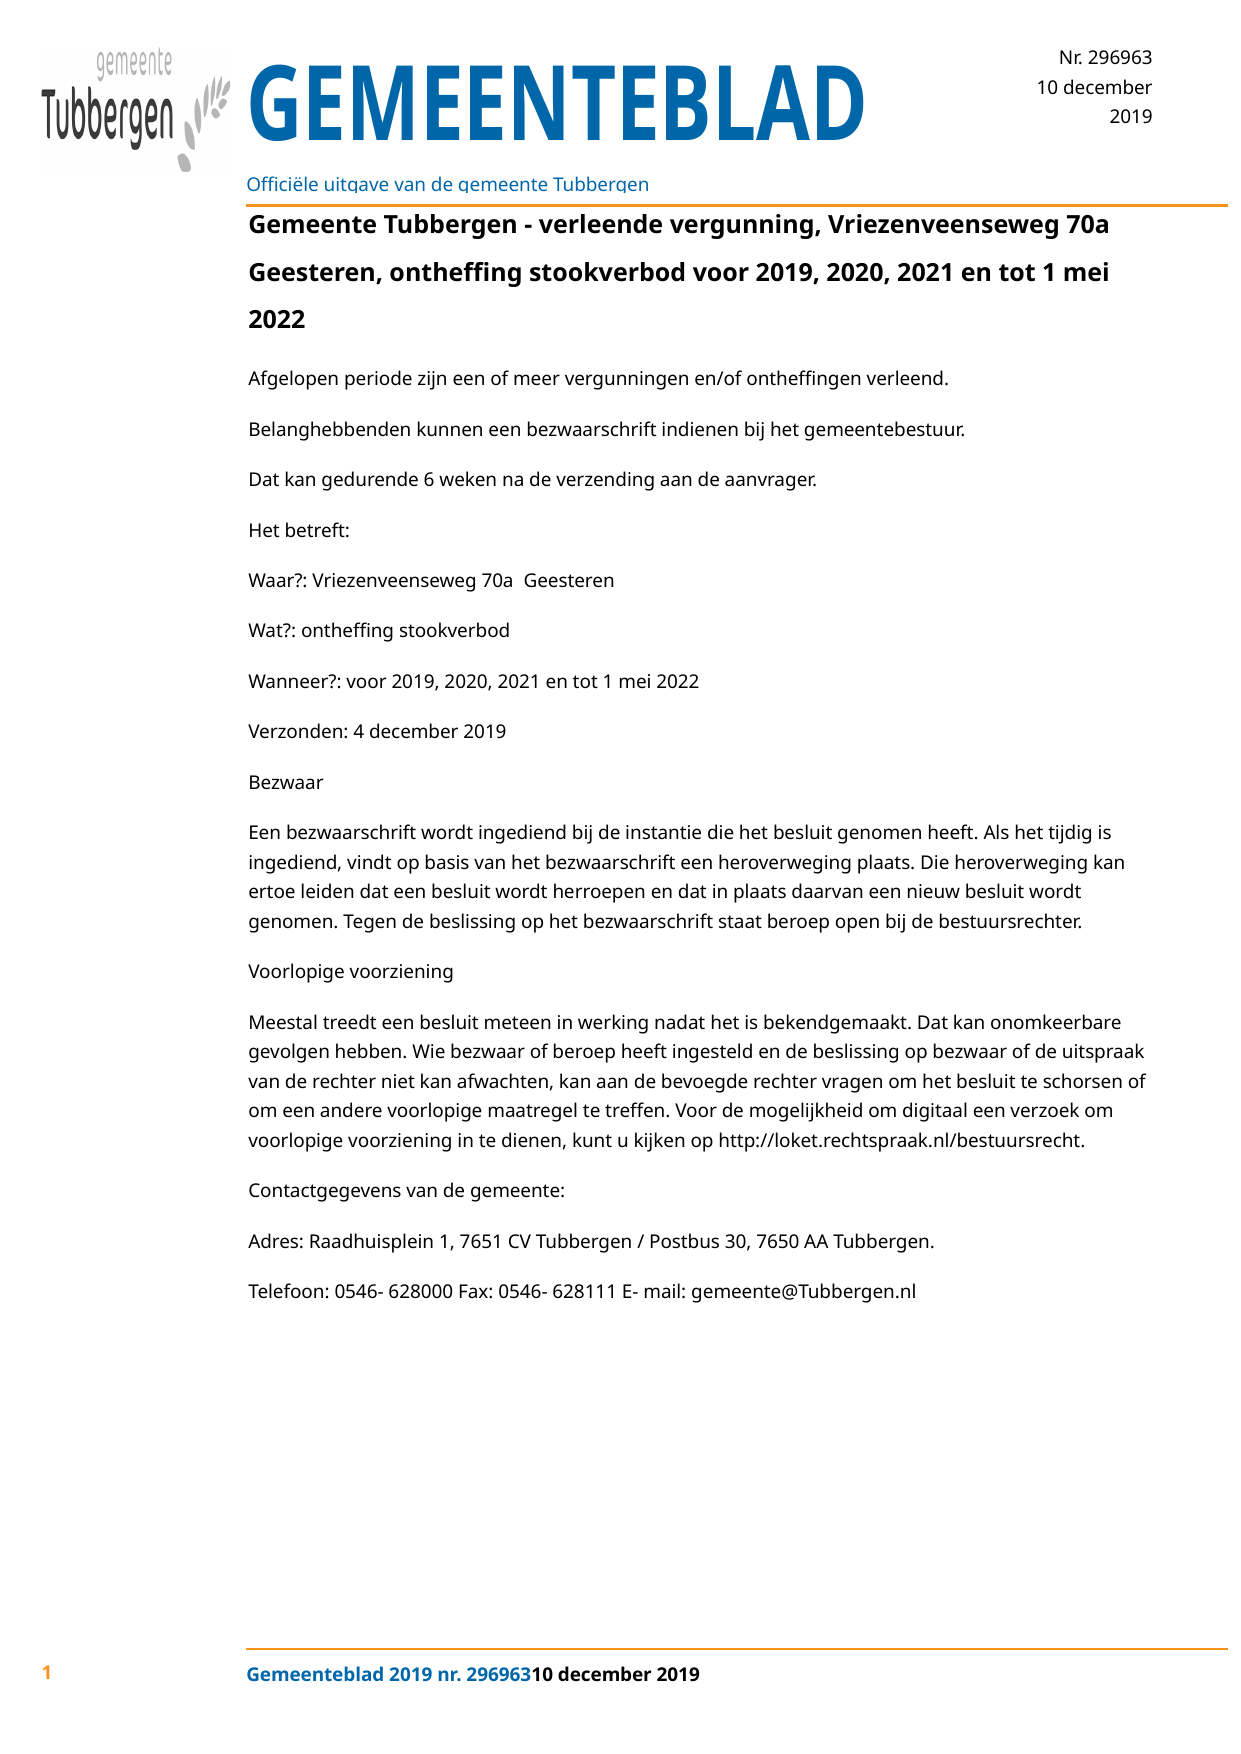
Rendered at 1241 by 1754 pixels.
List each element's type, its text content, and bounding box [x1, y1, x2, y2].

text Afgelopen periode zijn een of meer vergunningen en/of ontheffingen verleend. [248, 366, 1152, 391]
picture [41, 47, 231, 172]
text Belanghebbenden kunnen een bezwaarschrift indienen bij het gemeentebestuur. [248, 416, 1152, 442]
text Het betreft: [248, 517, 1152, 542]
text Contactgegevens van de gemeente: [248, 1178, 1152, 1203]
text Verzonden: 4 december 2019 [248, 718, 1152, 744]
text Voorlopige voorziening [248, 958, 1152, 984]
text Wanneer?: voor 2019, 2020, 2021 en tot 1 mei 2022 [248, 668, 1152, 694]
text Meestal treedt een besluit meteen in werking nadat het is bekendgemaakt. Dat kan onomkeerbare gevolgen hebben. Wie bezwaar of beroep heeft ingesteld en de beslissing op bezwaar of de uitspraak van de rechter niet kan afwachten, kan aan de bevoegde rechter vragen om het besluit te schorsen of om een andere voorlopige maatregel te treffen. Voor de mogelijkheid om digitaal een verzoek om voorlopige voorziening in te dienen, kunt u kijken op http://loket.rechtspraak.nl/bestuursrecht. [248, 1009, 1152, 1153]
text Wat?: ontheffing stookverbod [248, 618, 1152, 643]
text Adres: Raadhuisplein 1, 7651 CV Tubbergen / Postbus 30, 7650 AA Tubbergen. [248, 1228, 1152, 1254]
text Dat kan gedurende 6 weken na de verzending aan de aanvrager. [248, 466, 1152, 492]
text Waar?: Vriezenveenseweg 70a Geesteren [248, 567, 1152, 593]
text Gemeente Tubbergen - verleende vergunning, Vriezenveenseweg 70a Geesteren, ontheffing stookverbod voor 2019, 2020, 2021 en tot 1 mei 2022 [248, 207, 1152, 336]
text Een bezwaarschrift wordt ingediend bij de instantie die het besluit genomen heeft. Als het tijdig is ingediend, vindt op basis van het bezwaarschrift een heroverweging plaats. Die heroverweging kan ertoe leiden dat een besluit wordt herroepen en dat in plaats daarvan een nieuw besluit wordt genomen. Tegen de beslissing op het bezwaarschrift staat beroep open bij de bestuursrechter. [248, 819, 1152, 934]
text Telefoon: 0546- 628000 Fax: 0546- 628111 E- mail: gemeente@Tubbergen.nl [248, 1278, 1152, 1304]
text Bezwaar [248, 769, 1152, 794]
